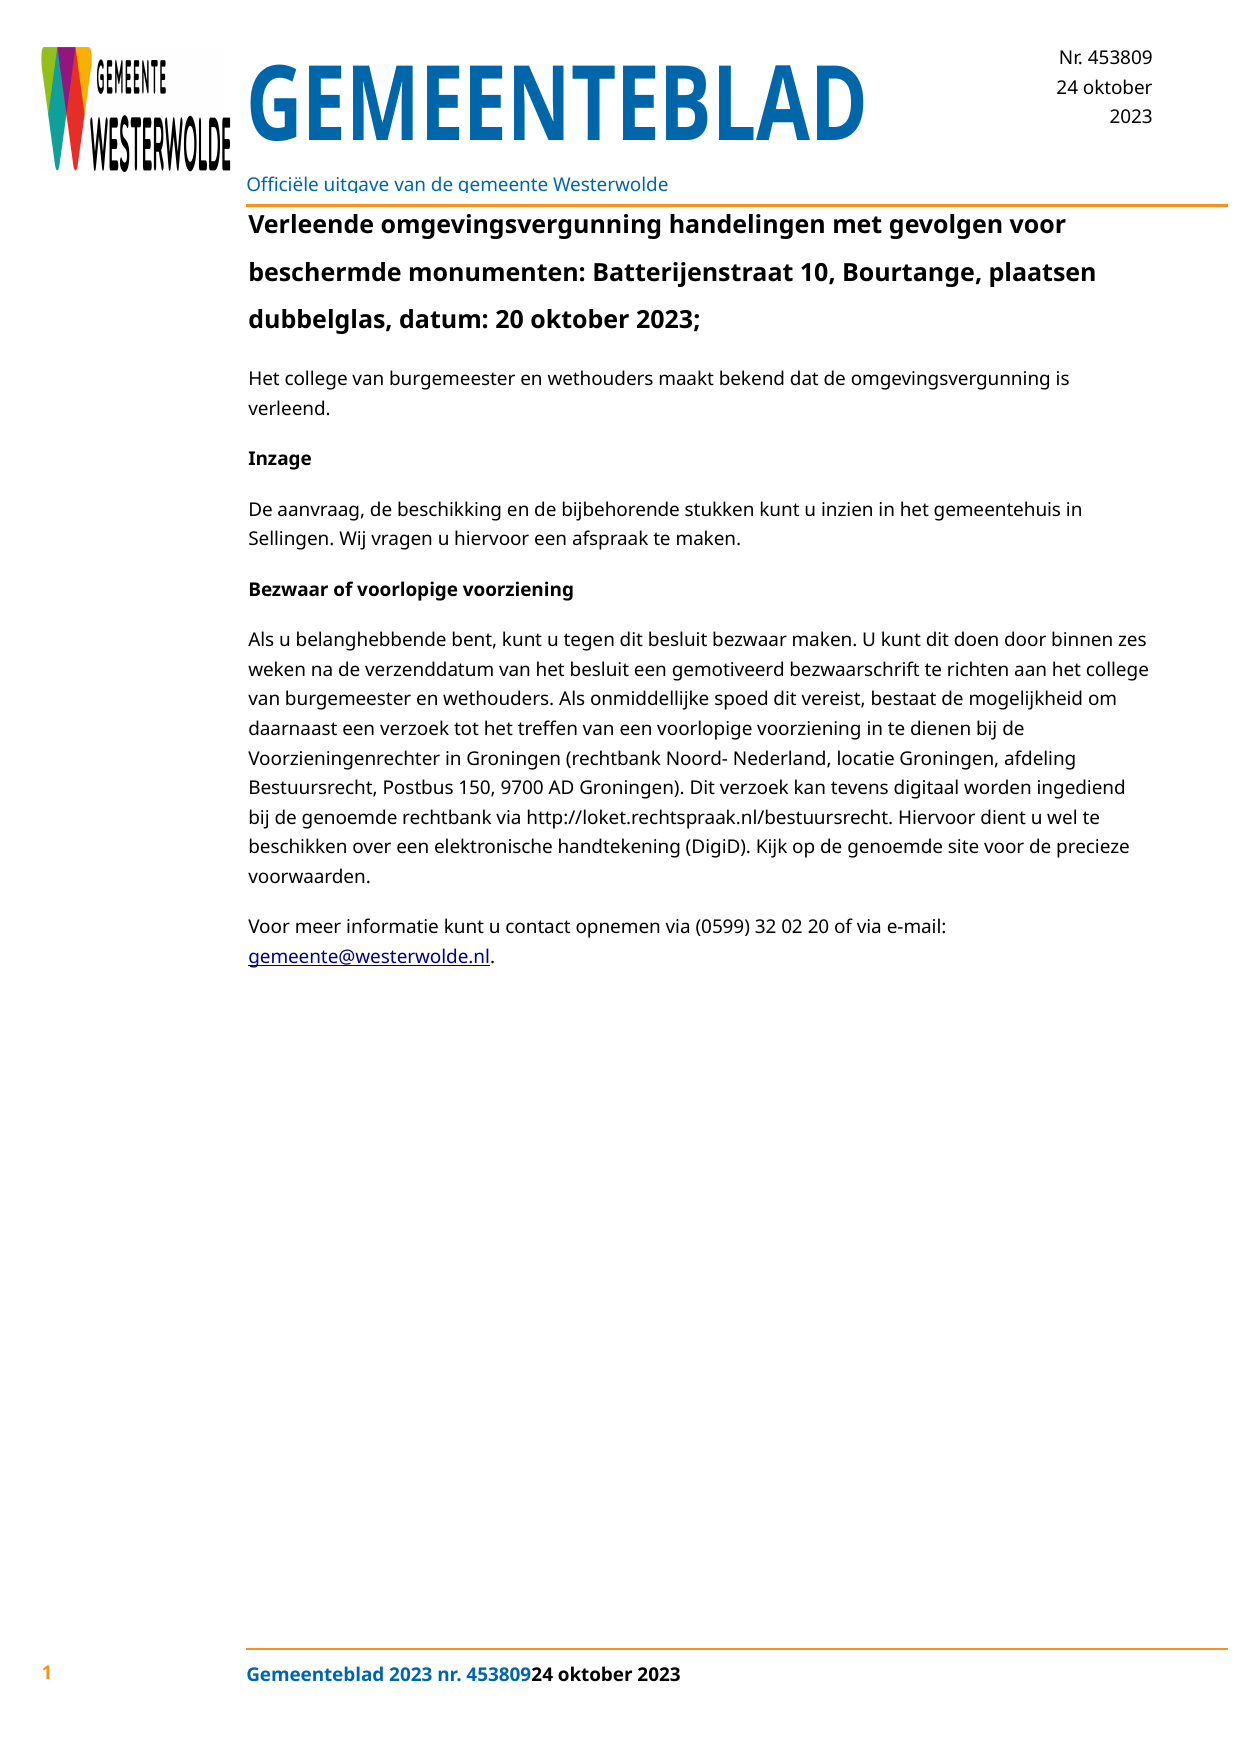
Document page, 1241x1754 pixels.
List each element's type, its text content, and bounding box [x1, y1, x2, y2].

text Als u belanghebbende bent, kunt u tegen dit besluit bezwaar maken. U kunt dit doen door binnen zes weken na de verzenddatum van het besluit een gemotiveerd bezwaarschrift te richten aan het college van burgemeester en wethouders. Als onmiddellijke spoed dit vereist, bestaat de mogelijkheid om daarnaast een verzoek tot het treffen van een voorlopige voorziening in te dienen bij de Voorzieningenrechter in Groningen (rechtbank Noord- Nederland, locatie Groningen, afdeling Bestuursrecht, Postbus 150, 9700 AD Groningen). Dit verzoek kan tevens digitaal worden ingediend bij de genoemde rechtbank via http://loket.rechtspraak.nl/bestuursrecht. Hiervoor dient u wel te beschikken over een elektronische handtekening (DigiD). Kijk op de genoemde site voor de precieze voorwaarden. [248, 626, 1152, 889]
text De aanvraag, de beschikking en de bijbehorende stukken kunt u inzien in het gemeentehuis in Sellingen. Wij vragen u hiervoor een afspraak te maken. [248, 496, 1152, 551]
text Inzage [248, 446, 1152, 471]
text Verleende omgevingsvergunning handelingen met gevolgen voor beschermde monumenten: Batterijenstraat 10, Bourtange, plaatsen dubbelglas, datum: 20 oktober 2023; [248, 207, 1152, 336]
text Voor meer informatie kunt u contact opnemen via (0599) 32 02 20 of via e-mail: gemeente@westerwolde.nl. [248, 913, 1152, 969]
text Het college van burgemeester en wethouders maakt bekend dat de omgevingsvergunning is verleend. [248, 366, 1152, 421]
text Bezwaar of voorlopige voorziening [248, 576, 1152, 602]
picture [41, 47, 231, 172]
